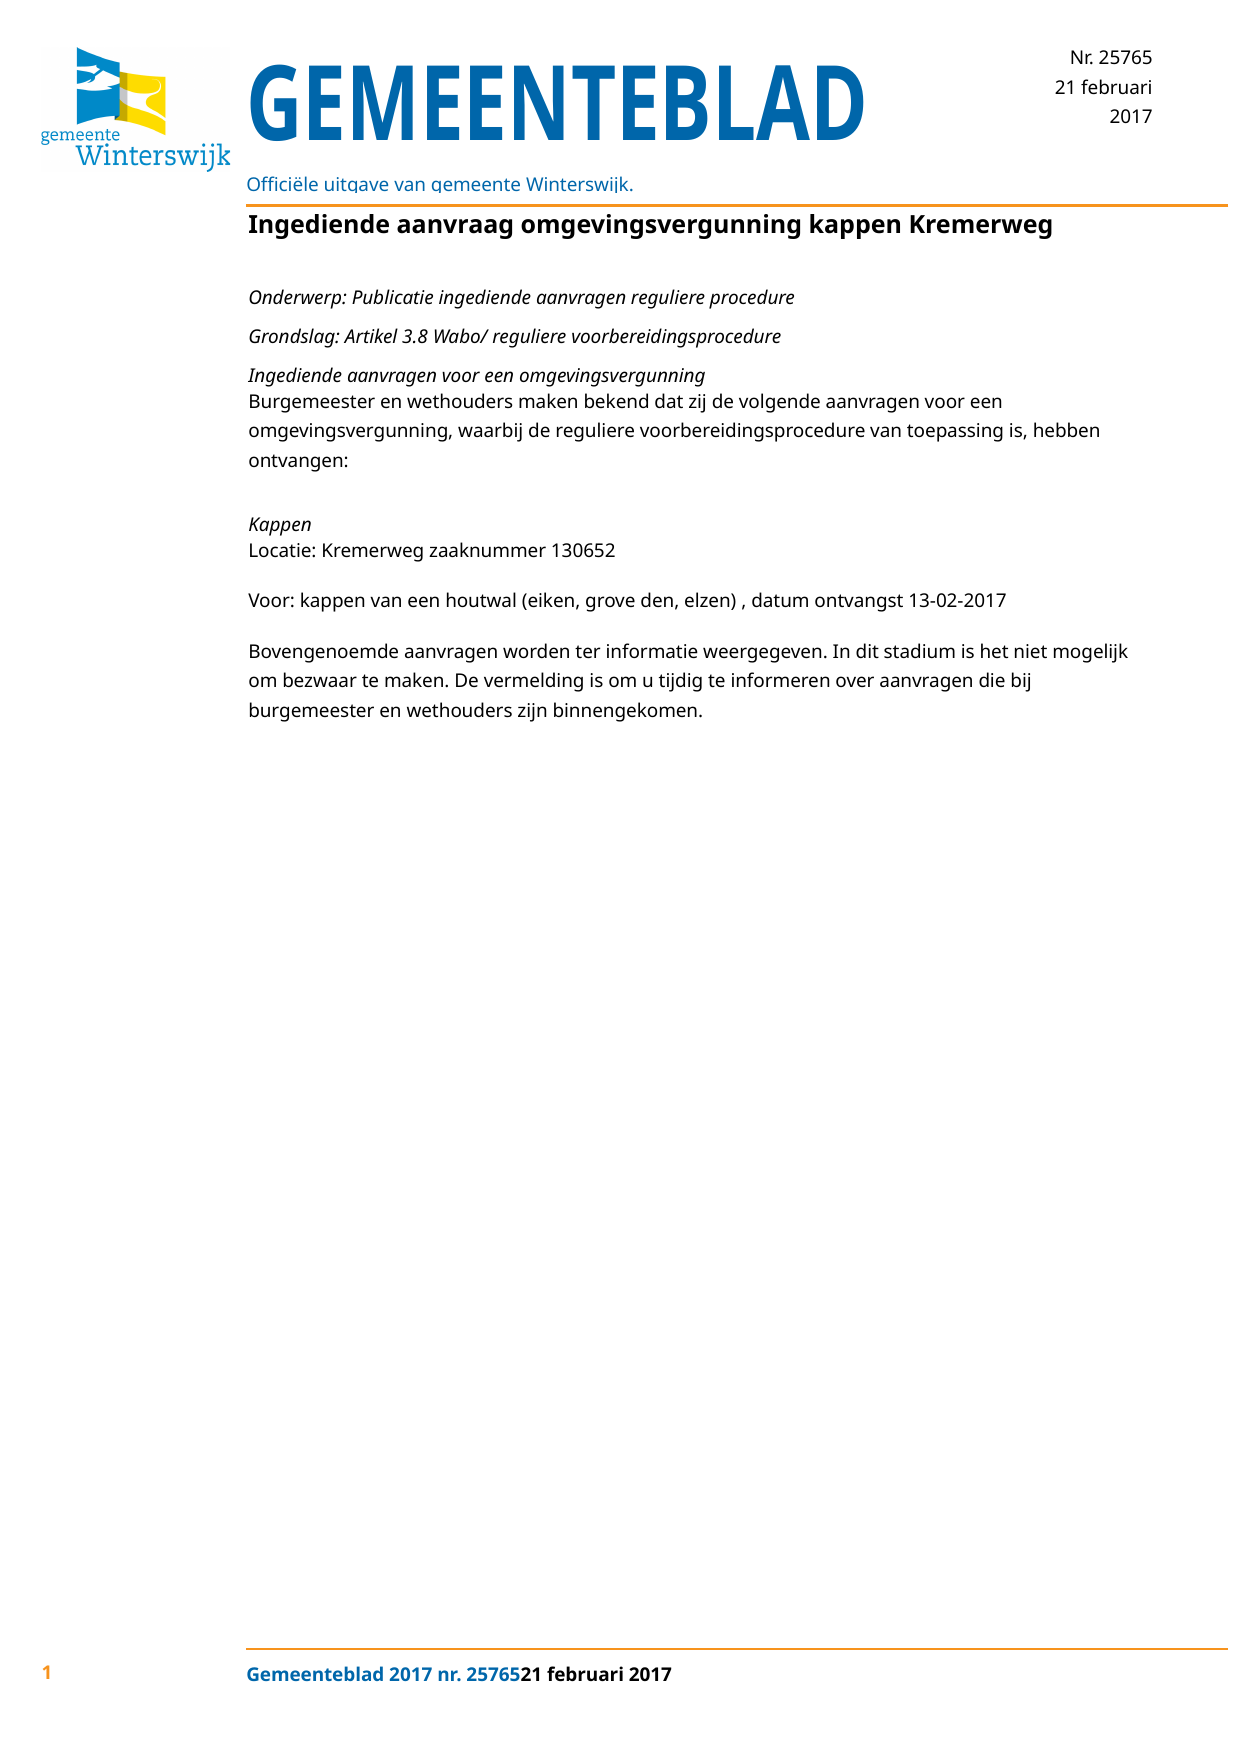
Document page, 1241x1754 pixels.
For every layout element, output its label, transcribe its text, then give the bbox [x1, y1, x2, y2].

text Kappen [248, 511, 1152, 537]
text Burgemeester en wethouders maken bekend dat zij de volgende aanvragen voor een omgevingsvergunning, waarbij de reguliere voorbereidingsprocedure van toepassing is, hebben ontvangen: [248, 388, 1152, 473]
text Ingediende aanvragen voor een omgevingsvergunning [248, 362, 1152, 388]
text Voor: kappen van een houtwal (eiken, grove den, elzen) , datum ontvangst 13-02-2017 [248, 587, 1152, 613]
text Locatie: Kremerweg zaaknummer 130652 [248, 537, 1152, 563]
text Onderwerp: Publicatie ingediende aanvragen reguliere procedure [248, 284, 1152, 309]
picture [41, 47, 231, 172]
picture [225, 153, 231, 162]
text Ingediende aanvraag omgevingsvergunning kappen Kremerweg [248, 207, 1152, 241]
text Bovengenoemde aanvragen worden ter informatie weergegeven. In dit stadium is het niet mogelijk om bezwaar te maken. De vermelding is om u tijdig te informeren over aanvragen die bij burgemeester en wethouders zijn binnengekomen. [248, 638, 1152, 723]
text Grondslag: Artikel 3.8 Wabo/ reguliere voorbereidingsprocedure [248, 323, 1152, 349]
